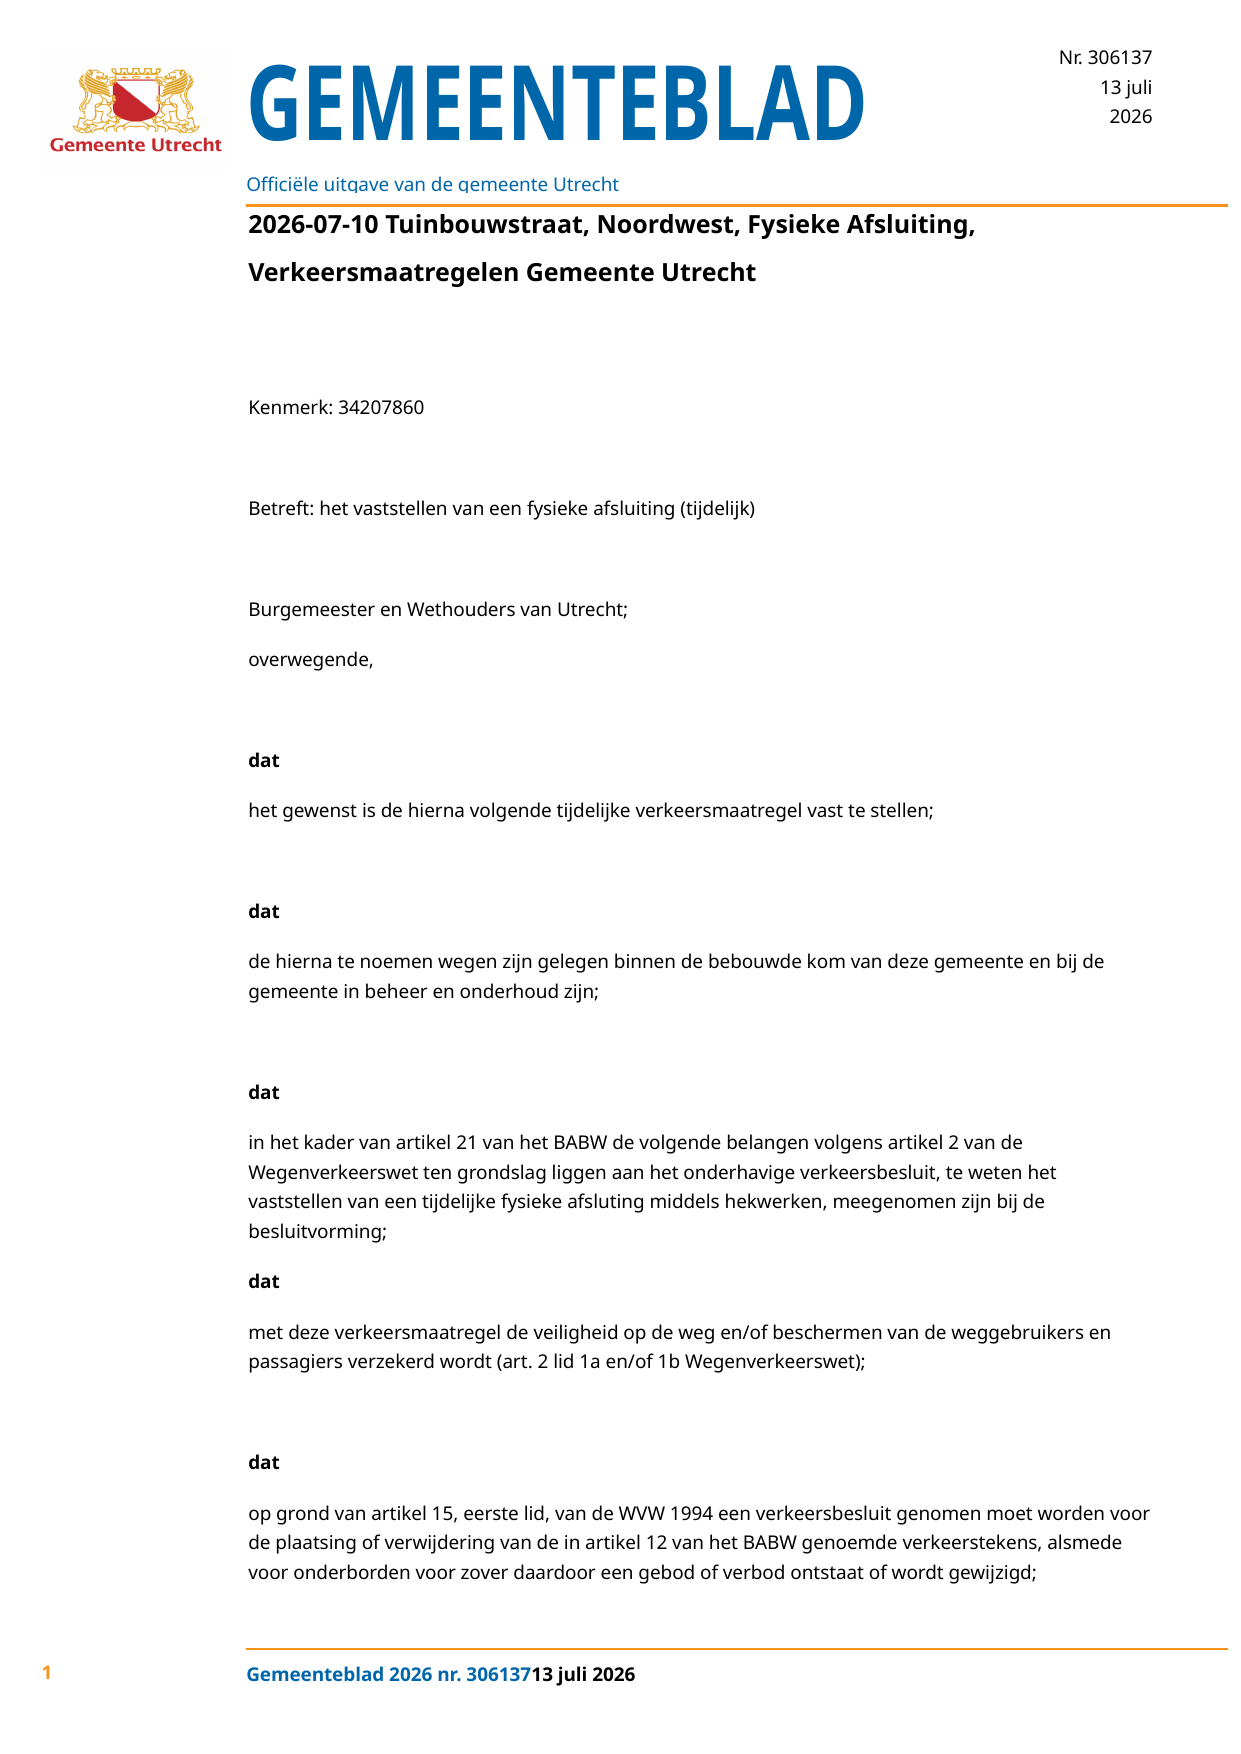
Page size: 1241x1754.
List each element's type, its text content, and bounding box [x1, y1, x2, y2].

text dat [248, 747, 1152, 773]
text met deze verkeersmaatregel de veiligheid op de weg en/of beschermen van de weggebruikers en passagiers verzekerd wordt (art. 2 lid 1a en/of 1b Wegenverkeerswet); [248, 1319, 1152, 1374]
text de hierna te noemen wegen zijn gelegen binnen de bebouwde kom van deze gemeente en bij de gemeente in beheer en onderhoud zijn; [248, 949, 1152, 1004]
text het gewenst is de hierna volgende tijdelijke verkeersmaatregel vast te stellen; [248, 797, 1152, 823]
text dat [248, 1079, 1152, 1105]
text dat [248, 898, 1152, 924]
text Burgemeester en Wethouders van Utrecht; [248, 596, 1152, 621]
text 2026-07-10 Tuinbouwstraat, Noordwest, Fysieke Afsluiting, Verkeersmaatregelen Gemeente Utrecht [248, 207, 1152, 288]
text in het kader van artikel 21 van het BABW de volgende belangen volgens artikel 2 van de Wegenverkeerswet ten grondslag liggen aan het onderhavige verkeersbesluit, te weten het vaststellen van een tijdelijke fysieke afsluting middels hekwerken, meegenomen zijn bij de besluitvorming; [248, 1129, 1152, 1244]
picture [41, 47, 231, 172]
text dat [248, 1449, 1152, 1475]
text dat [248, 1269, 1152, 1294]
text op grond van artikel 15, eerste lid, van de WVW 1994 een verkeersbesluit genomen moet worden voor de plaatsing of verwijdering van de in artikel 12 van het BABW genoemde verkeerstekens, alsmede voor onderborden voor zover daardoor een gebod of verbod ontstaat of wordt gewijzigd; [248, 1500, 1152, 1585]
text Kenmerk: 34207860 [248, 394, 1152, 420]
text overwegende, [248, 646, 1152, 672]
text Betreft: het vaststellen van een fysieke afsluiting (tijdelijk) [248, 495, 1152, 521]
